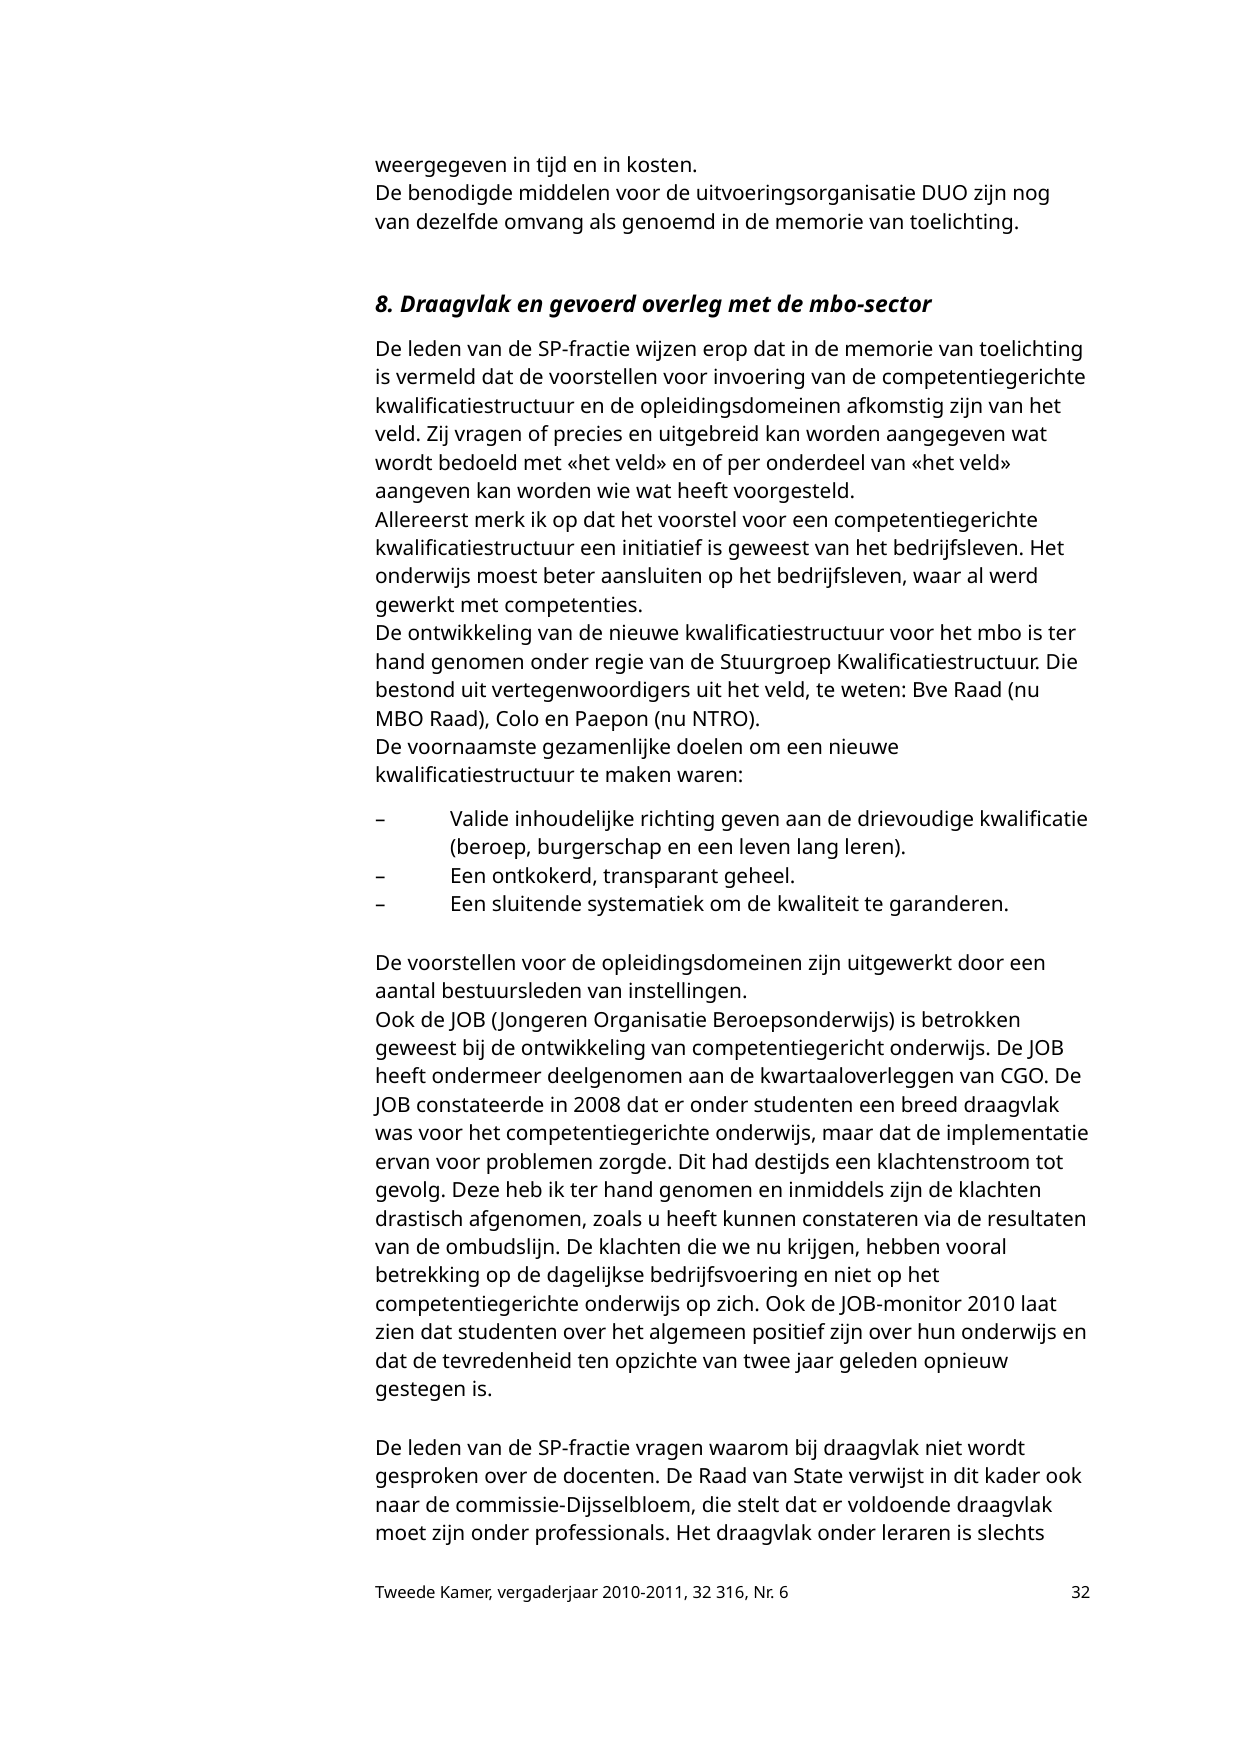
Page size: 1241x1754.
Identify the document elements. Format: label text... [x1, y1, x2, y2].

subtitle 8. Draagvlak en gevoerd overleg met de mbo-sector [375, 288, 1090, 319]
text De benodigde middelen voor de uitvoeringsorganisatie DUO zijn nog van dezelfde omvang als genoemd in de memorie van toelichting. [375, 178, 1090, 235]
text De ontwikkeling van de nieuwe kwalificatiestructuur voor het mbo is ter hand genomen onder regie van de Stuurgroep Kwalificatiestructuur. Die bestond uit vertegenwoordigers uit het veld, te weten: Bve Raad (nu MBO Raad), Colo en Paepon (nu NTRO). [375, 618, 1090, 732]
text De leden van de SP-fractie vragen waarom bij draagvlak niet wordt gesproken over de docenten. De Raad van State verwijst in dit kader ook naar de commissie-Dijsselbloem, die stelt dat er voldoende draagvlak moet zijn onder professionals. Het draagvlak onder leraren is slechts [375, 1433, 1090, 1547]
text Ook de JOB (Jongeren Organisatie Beroepsonderwijs) is betrokken geweest bij de ontwikkeling van competentiegericht onderwijs. De JOB heeft ondermeer deelgenomen aan de kwartaaloverleggen van CGO. De JOB constateerde in 2008 dat er onder studenten een breed draagvlak was voor het competentiegerichte onderwijs, maar dat de implementatie ervan voor problemen zorgde. Dit had destijds een klachtenstroom tot gevolg. Deze heb ik ter hand genomen en inmiddels zijn de klachten drastisch afgenomen, zoals u heeft kunnen constateren via de resultaten van de ombudslijn. De klachten die we nu krijgen, hebben vooral betrekking op de dagelijkse bedrijfsvoering en niet op het competentiegerichte onderwijs op zich. Ook de JOB-monitor 2010 laat zien dat studenten over het algemeen positief zijn over hun onderwijs en dat de tevredenheid ten opzichte van twee jaar geleden opnieuw gestegen is. [375, 1005, 1090, 1403]
text De leden van de SP-fractie wijzen erop dat in de memorie van toelichting is vermeld dat de voorstellen voor invoering van de competentiegerichte kwalificatiestructuur en de opleidingsdomeinen afkomstig zijn van het veld. Zij vragen of precies en uitgebreid kan worden aangegeven wat wordt bedoeld met «het veld» en of per onderdeel van «het veld» aangeven kan worden wie wat heeft voorgesteld. [375, 334, 1090, 505]
text Allereerst merk ik op dat het voorstel voor een competentiegerichte kwalificatiestructuur een initiatief is geweest van het bedrijfsleven. Het onderwijs moest beter aansluiten op het bedrijfsleven, waar al werd gewerkt met competenties. [375, 505, 1090, 618]
list Valide inhoudelijke richting geven aan de drievoudige kwalificatie (beroep, burgerschap en een leven lang leren). [375, 804, 1090, 861]
list Een ontkokerd, transparant geheel. [375, 861, 1090, 889]
text De voornaamste gezamenlijke doelen om een nieuwe kwalificatiestructuur te maken waren: [375, 732, 1090, 789]
text De voorstellen voor de opleidingsdomeinen zijn uitgewerkt door een aantal bestuursleden van instellingen. [375, 948, 1090, 1005]
list Een sluitende systematiek om de kwaliteit te garanderen. [375, 889, 1090, 918]
text weergegeven in tijd en in kosten. [375, 150, 1090, 178]
